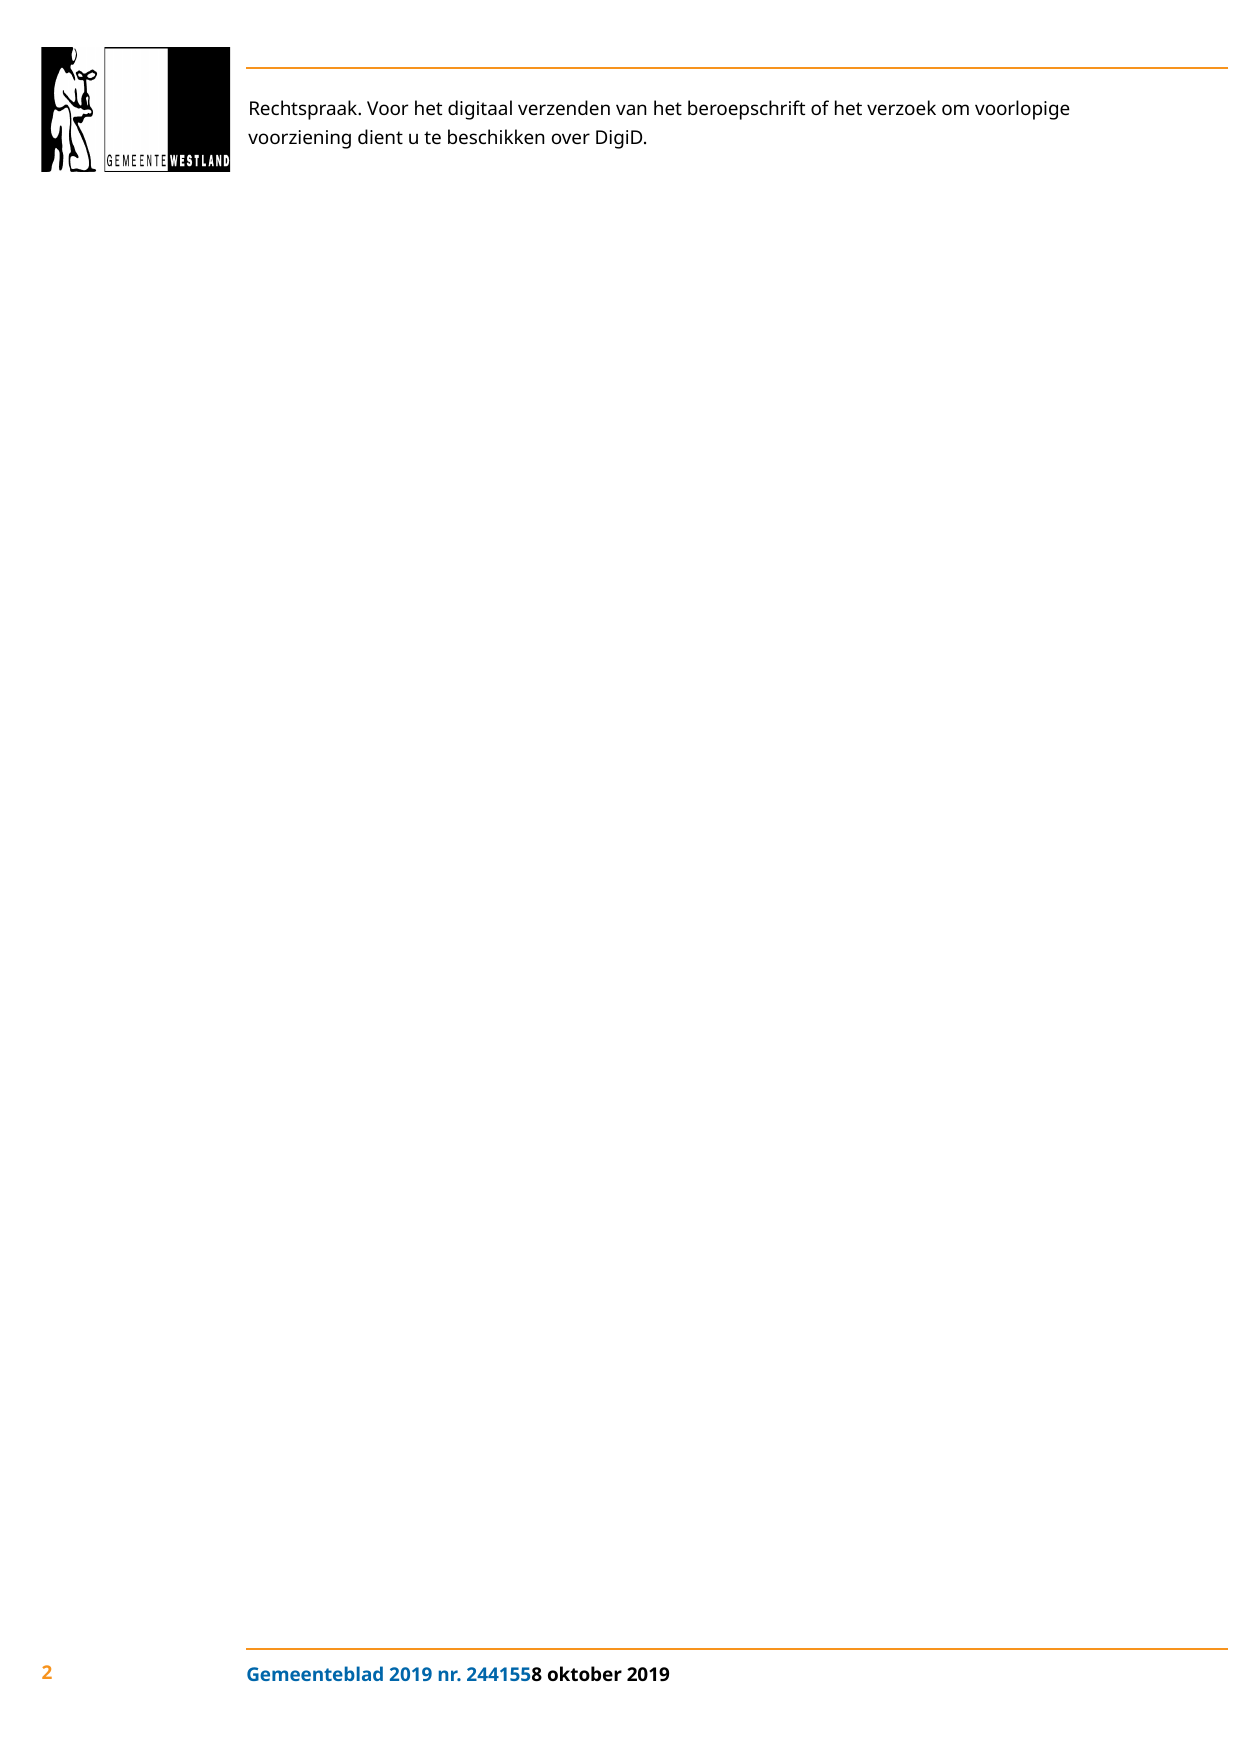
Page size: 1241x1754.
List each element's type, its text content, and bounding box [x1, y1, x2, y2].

picture [41, 47, 231, 172]
text Rechtspraak. Voor het digitaal verzenden van het beroepschrift of het verzoek om voorlopige voorziening dient u te beschikken over DigiD. [248, 95, 1152, 150]
